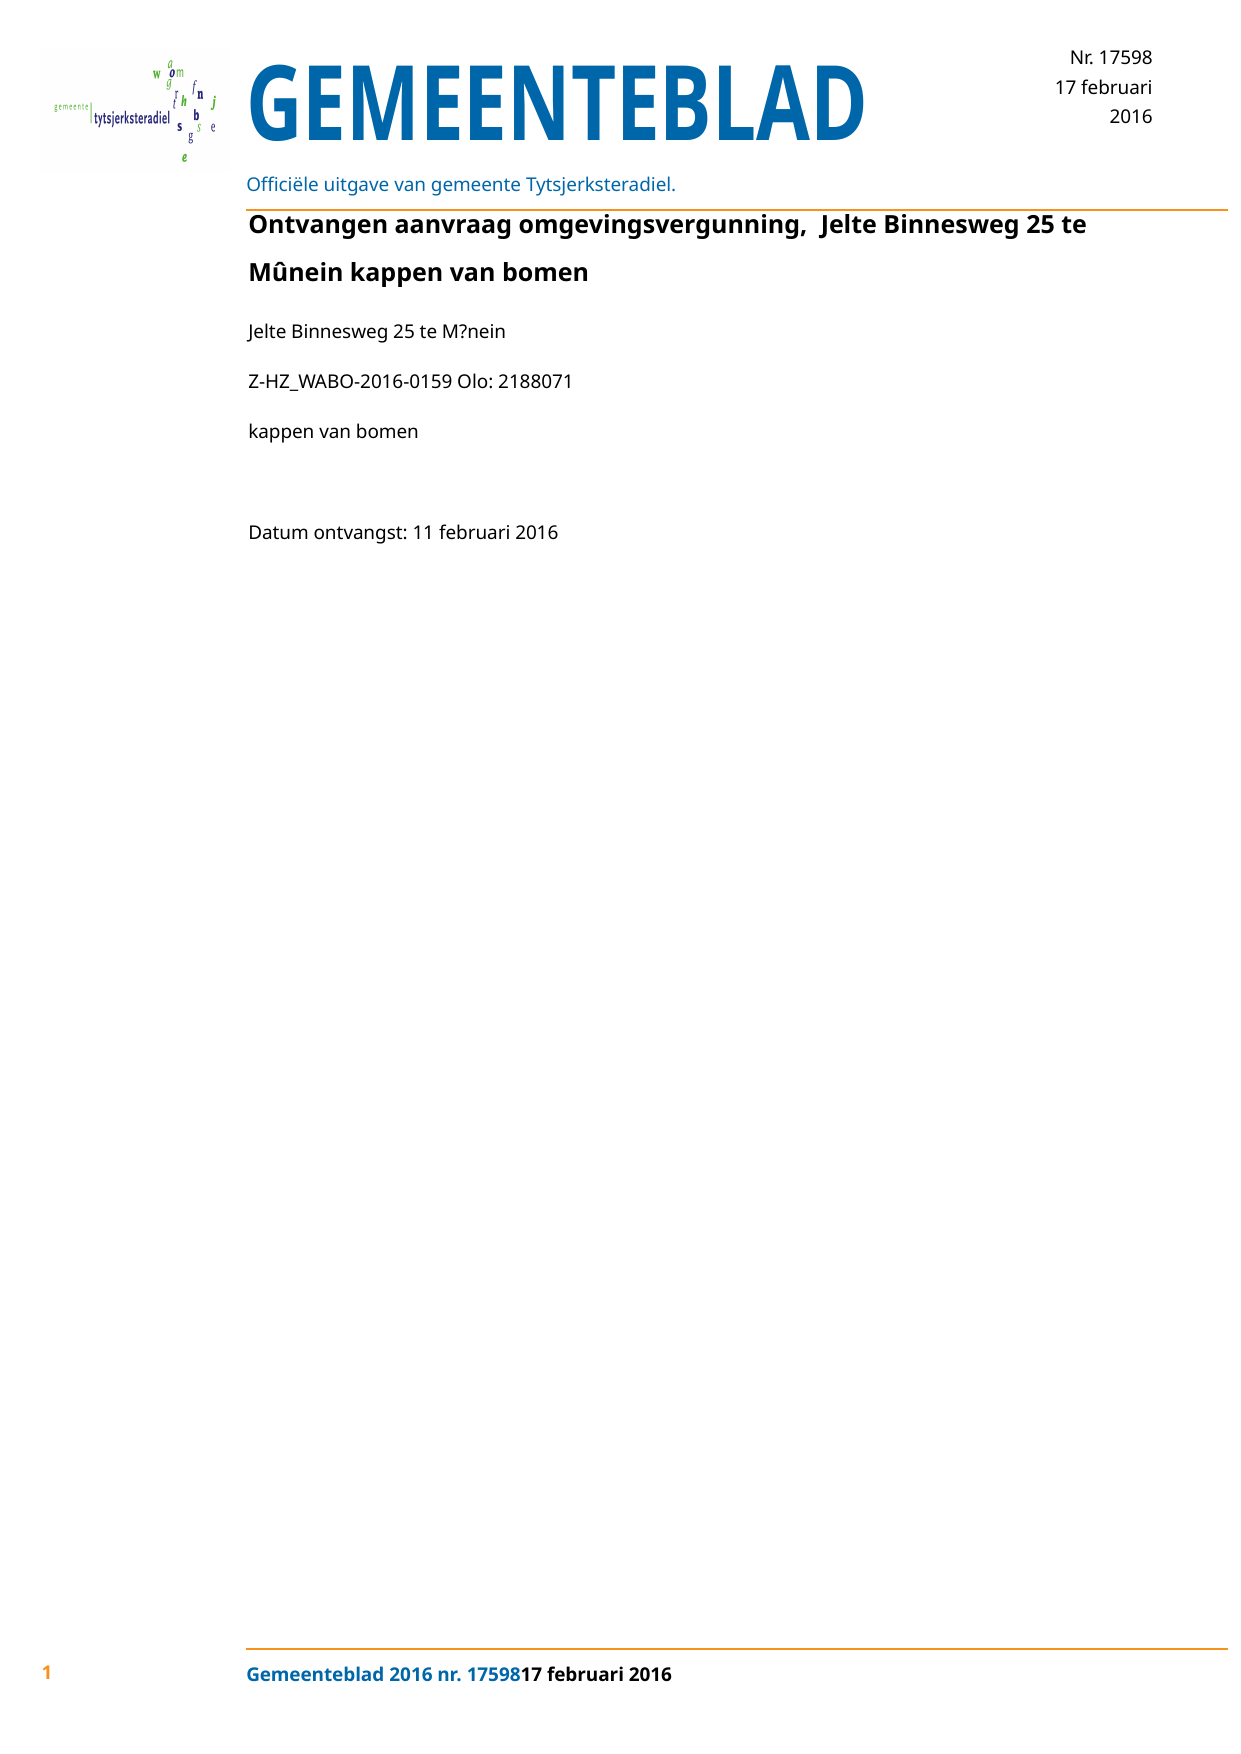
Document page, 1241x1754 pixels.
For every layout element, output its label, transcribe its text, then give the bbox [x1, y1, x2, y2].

picture [41, 47, 231, 172]
text Z-HZ_WABO-2016-0159 Olo: 2188071 [248, 368, 1152, 394]
text Ontvangen aanvraag omgevingsvergunning, Jelte Binnesweg 25 te Mûnein kappen van bomen [248, 211, 1152, 288]
text Datum ontvangst: 11 februari 2016 [248, 519, 1152, 545]
text kappen van bomen [248, 419, 1152, 444]
text Jelte Binnesweg 25 te M?nein [248, 318, 1152, 344]
